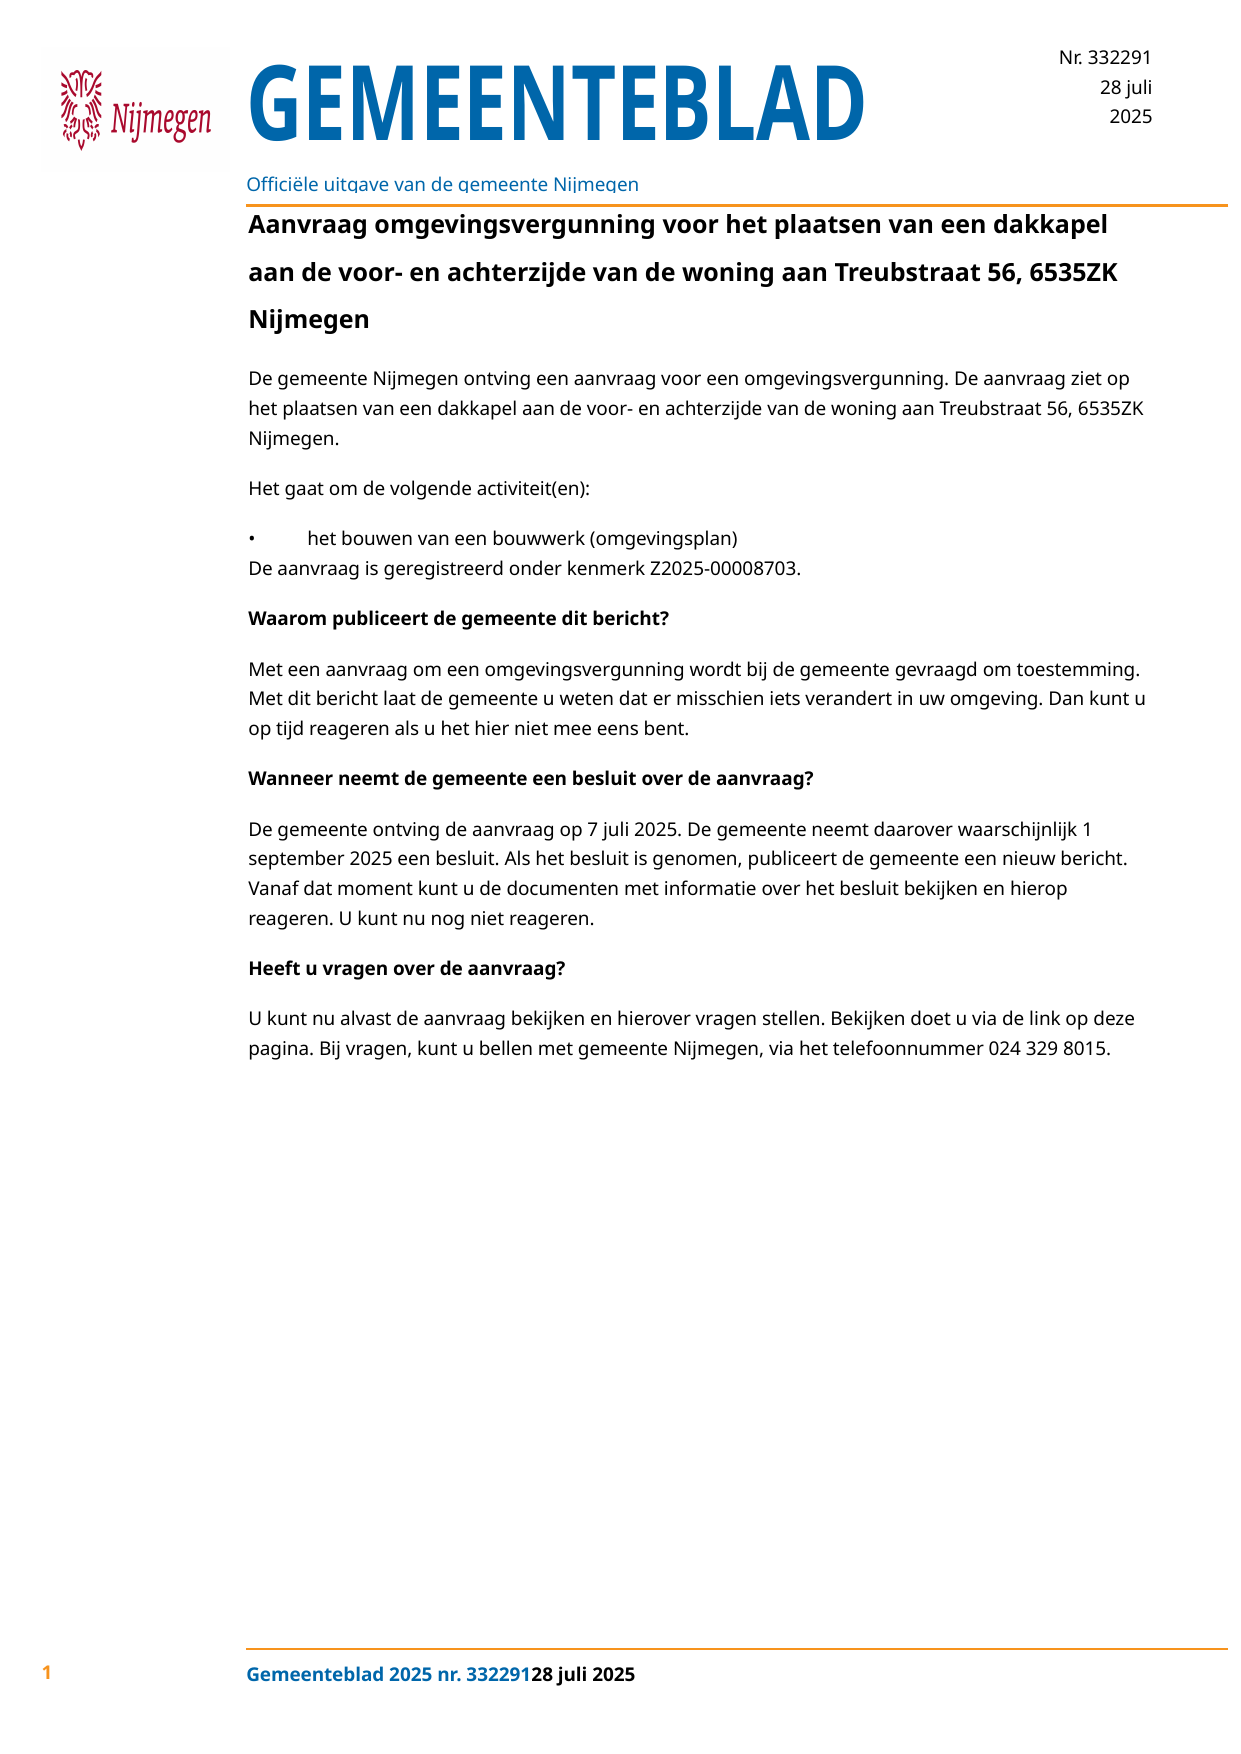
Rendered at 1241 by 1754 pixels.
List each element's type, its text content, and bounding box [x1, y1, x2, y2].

text Wanneer neemt de gemeente een besluit over de aanvraag? [248, 766, 1152, 791]
picture [41, 47, 231, 172]
text De aanvraag is geregistreerd onder kenmerk Z2025-00008703. [248, 555, 1152, 581]
list het bouwen van een bouwwerk (omgevingsplan) [248, 526, 1152, 551]
text De gemeente ontving de aanvraag op 7 juli 2025. De gemeente neemt daarover waarschijnlijk 1 september 2025 een besluit. Als het besluit is genomen, publiceert de gemeente een nieuw bericht. Vanaf dat moment kunt u de documenten met informatie over het besluit bekijken en hierop reageren. U kunt nu nog niet reageren. [248, 816, 1152, 930]
text De gemeente Nijmegen ontving een aanvraag voor een omgevingsvergunning. De aanvraag ziet op het plaatsen van een dakkapel aan de voor- en achterzijde van de woning aan Treubstraat 56, 6535ZK Nijmegen. [248, 366, 1152, 450]
text Heeft u vragen over de aanvraag? [248, 955, 1152, 981]
text Het gaat om de volgende activiteit(en): [248, 475, 1152, 501]
text Aanvraag omgevingsvergunning voor het plaatsen van een dakkapel aan de voor- en achterzijde van de woning aan Treubstraat 56, 6535ZK Nijmegen [248, 207, 1152, 336]
text Waarom publiceert de gemeente dit bericht? [248, 606, 1152, 631]
text U kunt nu alvast de aanvraag bekijken en hierover vragen stellen. Bekijken doet u via de link op deze pagina. Bij vragen, kunt u bellen met gemeente Nijmegen, via het telefoonnummer 024 329 8015. [248, 1006, 1152, 1061]
text Met een aanvraag om een omgevingsvergunning wordt bij de gemeente gevraagd om toestemming. Met dit bericht laat de gemeente u weten dat er misschien iets verandert in uw omgeving. Dan kunt u op tijd reageren als u het hier niet mee eens bent. [248, 656, 1152, 741]
